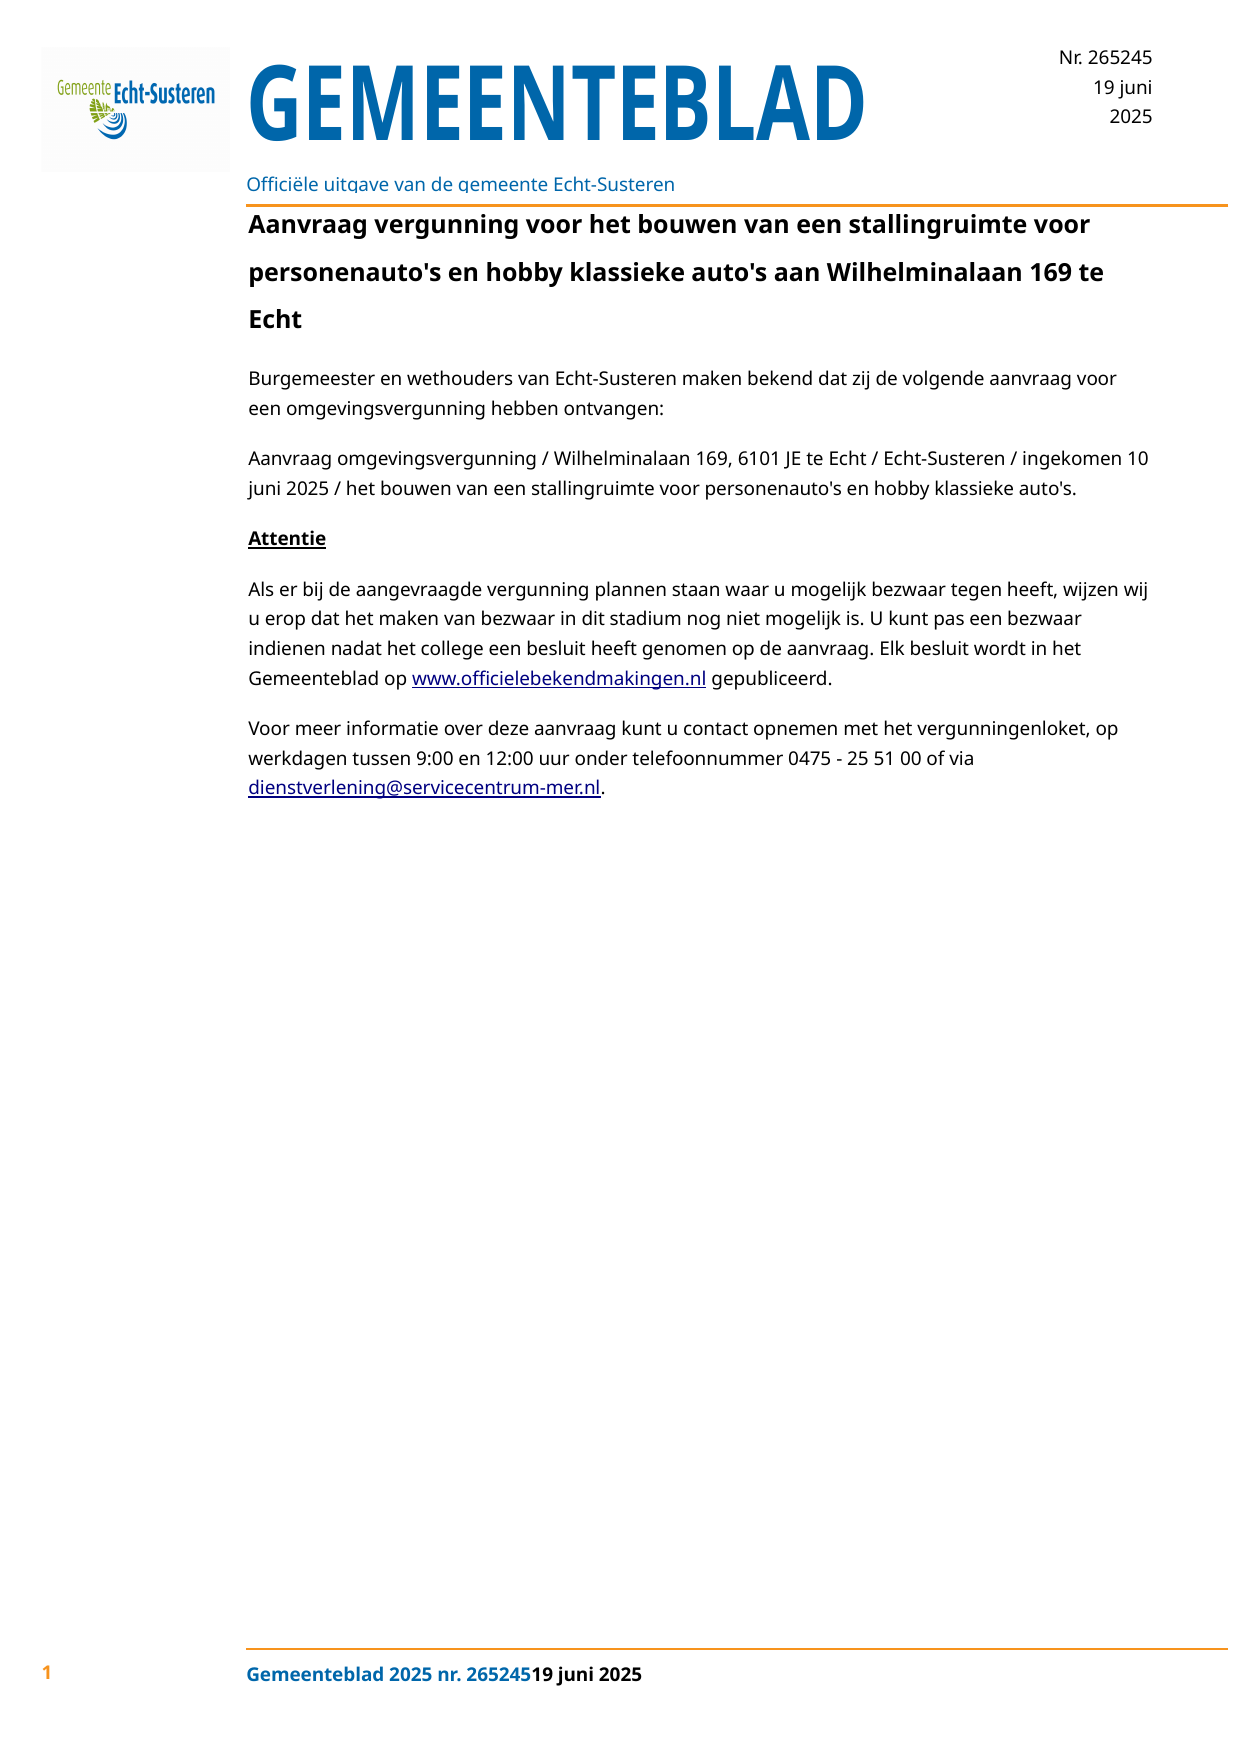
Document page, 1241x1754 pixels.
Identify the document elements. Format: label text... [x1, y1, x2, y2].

text Aanvraag vergunning voor het bouwen van een stallingruimte voor personenauto's en hobby klassieke auto's aan Wilhelminalaan 169 te Echt [248, 207, 1152, 336]
picture [41, 47, 231, 172]
text Als er bij de aangevraagde vergunning plannen staan waar u mogelijk bezwaar tegen heeft, wijzen wij u erop dat het maken van bezwaar in dit stadium nog niet mogelijk is. U kunt pas een bezwaar indienen nadat het college een besluit heeft genomen op de aanvraag. Elk besluit wordt in het Gemeenteblad op www.officielebekendmakingen.nl gepubliceerd. [248, 576, 1152, 690]
text Burgemeester en wethouders van Echt-Susteren maken bekend dat zij de volgende aanvraag voor een omgevingsvergunning hebben ontvangen: [248, 366, 1152, 421]
text Aanvraag omgevingsvergunning / Wilhelminalaan 169, 6101 JE te Echt / Echt-Susteren / ingekomen 10 juni 2025 / het bouwen van een stallingruimte voor personenauto's en hobby klassieke auto's. [248, 446, 1152, 501]
text Attentie [248, 526, 1152, 551]
text Voor meer informatie over deze aanvraag kunt u contact opnemen met het vergunningenloket, op werkdagen tussen 9:00 en 12:00 uur onder telefoonnummer 0475 - 25 51 00 of via dienstverlening@servicecentrum-mer.nl. [248, 715, 1152, 800]
